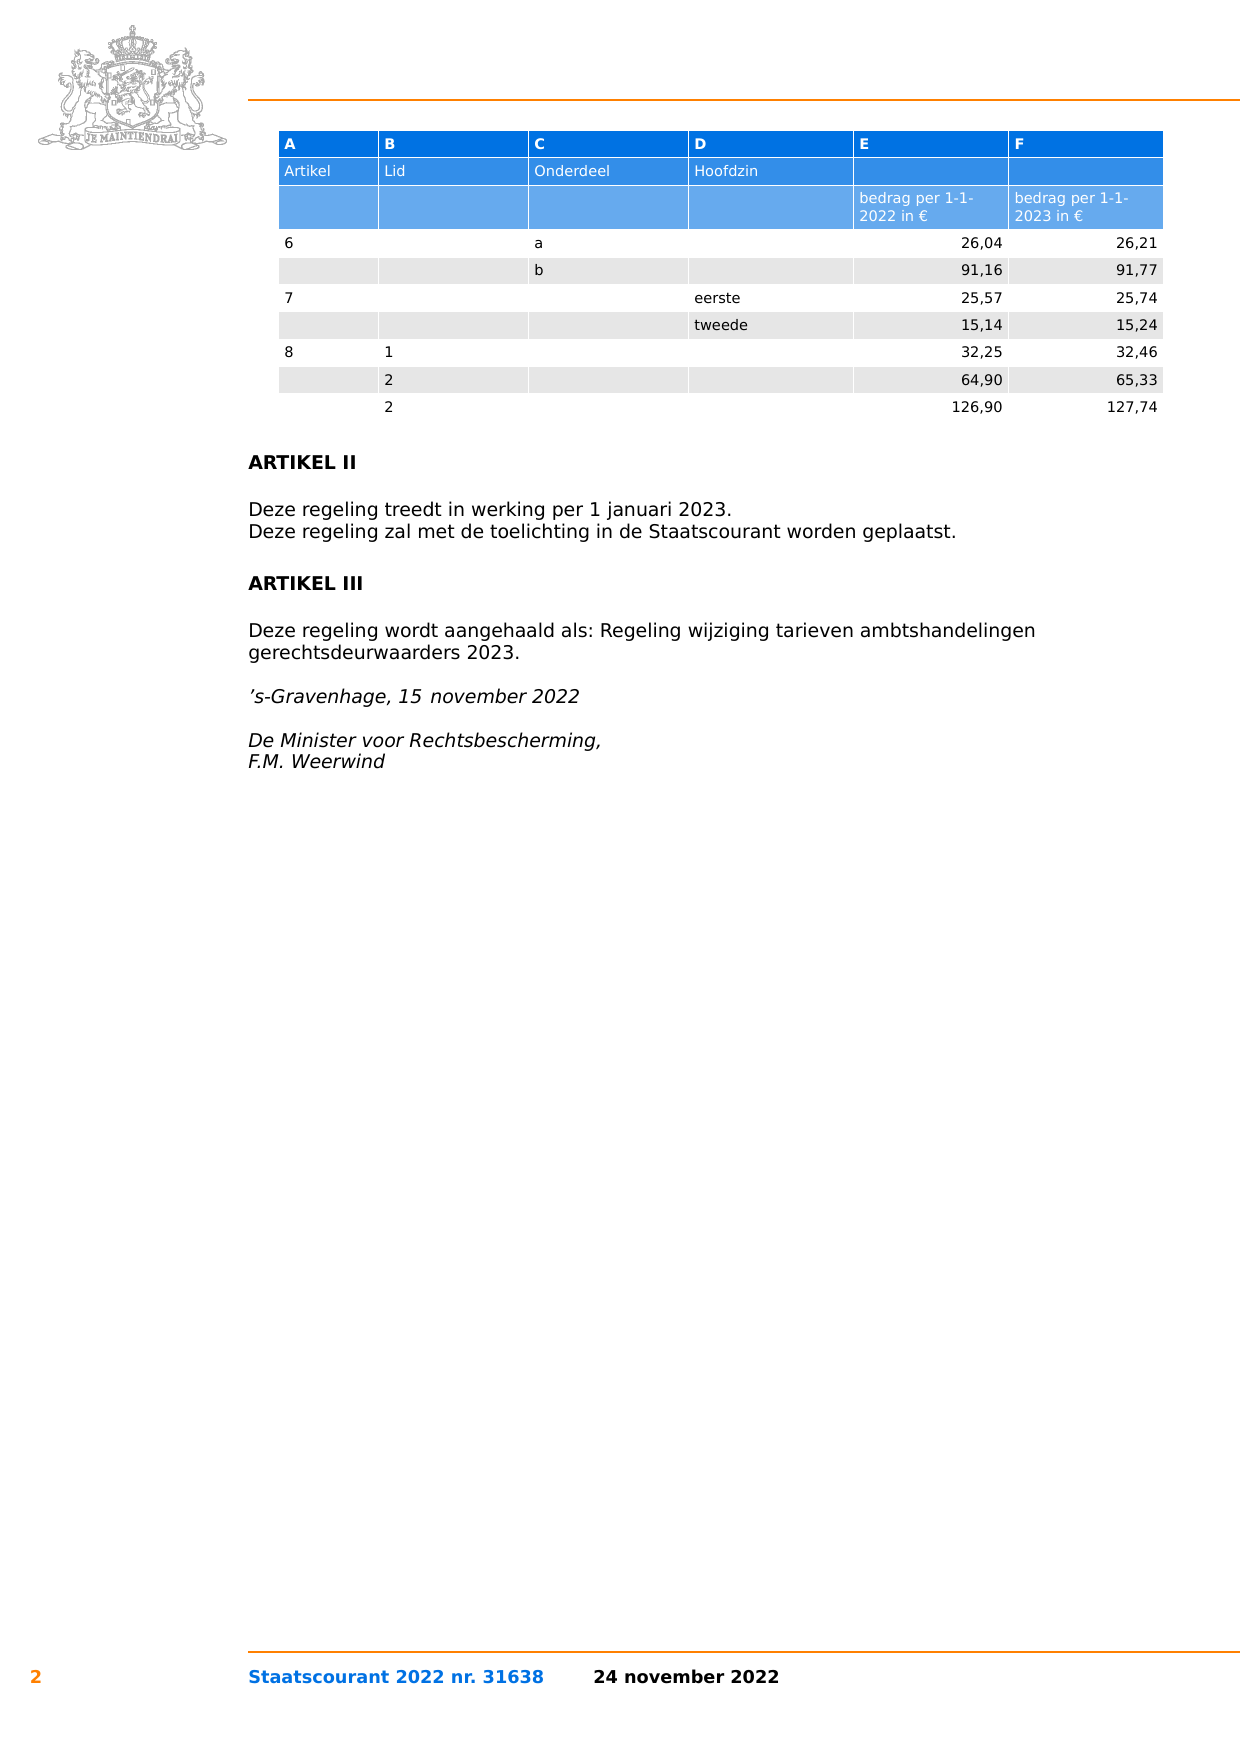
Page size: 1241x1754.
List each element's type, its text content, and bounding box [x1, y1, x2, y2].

table_cell 65,33 [1009, 367, 1163, 393]
text Deze regeling treedt in werking per 1 januari 2023. [248, 499, 1163, 521]
table_cell 26,04 [854, 230, 1008, 256]
table_cell 25,57 [854, 285, 1008, 311]
table_cell [529, 395, 688, 421]
table_cell [689, 258, 853, 284]
table_cell Lid [379, 158, 528, 185]
table_cell Onderdeel [529, 158, 688, 185]
table_header F [1009, 131, 1163, 157]
table_cell a [529, 230, 688, 256]
subtitle ARTIKEL III [248, 573, 1163, 595]
table_header C [529, 131, 688, 157]
table_cell 91,16 [854, 258, 1008, 284]
table_cell 2 [379, 367, 528, 393]
table_cell [529, 186, 688, 229]
text Deze regeling wordt aangehaald als: Regeling wijziging tarieven ambtshandelingen gerechtsdeurwaarders 2023. [248, 620, 1163, 664]
table_cell eerste [689, 285, 853, 311]
table_cell [689, 367, 853, 393]
subtitle ARTIKEL II [248, 452, 1163, 474]
table_cell [689, 186, 853, 229]
table_cell 6 [279, 230, 378, 256]
text De Minister voor Rechtsbescherming, F.M. Weerwind [248, 729, 1163, 773]
table_cell [279, 367, 378, 393]
table_cell [379, 186, 528, 229]
table_cell 2 [379, 395, 528, 421]
table_cell 127,74 [1009, 395, 1163, 421]
table_cell [379, 230, 528, 256]
table_cell [279, 395, 378, 421]
text ’s-Gravenhage, 15 november 2022 [248, 686, 1163, 708]
table_cell 91,77 [1009, 258, 1163, 284]
table_cell [379, 285, 528, 311]
table_cell [689, 395, 853, 421]
table_cell 8 [279, 340, 378, 366]
table_cell b [529, 258, 688, 284]
table_cell [279, 186, 378, 229]
table_cell bedrag per 1-1-2022 in € [854, 186, 1008, 229]
table_cell Artikel [279, 158, 378, 185]
table_cell bedrag per 1-1-2023 in € [1009, 186, 1163, 229]
table_cell 64,90 [854, 367, 1008, 393]
table_cell [279, 258, 378, 284]
text Deze regeling zal met de toelichting in de Staatscourant worden geplaatst. [248, 521, 1163, 543]
table_cell 32,46 [1009, 340, 1163, 366]
table_cell [1009, 158, 1163, 185]
table_cell 7 [279, 285, 378, 311]
table_cell [379, 312, 528, 339]
table_cell 15,14 [854, 312, 1008, 339]
table_cell [854, 158, 1008, 185]
table_cell [689, 230, 853, 256]
table_cell 25,74 [1009, 285, 1163, 311]
table_cell [529, 312, 688, 339]
table_cell [529, 340, 688, 366]
table_cell tweede [689, 312, 853, 339]
table_cell 15,24 [1009, 312, 1163, 339]
table_cell Hoofdzin [689, 158, 853, 185]
picture [38, 25, 227, 150]
table_cell 126,90 [854, 395, 1008, 421]
table_cell 32,25 [854, 340, 1008, 366]
table_cell 26,21 [1009, 230, 1163, 256]
table_cell [529, 367, 688, 393]
table_header B [379, 131, 528, 157]
table_cell [529, 285, 688, 311]
table_cell 1 [379, 340, 528, 366]
table_header E [854, 131, 1008, 157]
table_header A [279, 131, 378, 157]
table_cell [379, 258, 528, 284]
table_cell [689, 340, 853, 366]
table_cell [279, 312, 378, 339]
table_header D [689, 131, 853, 157]
